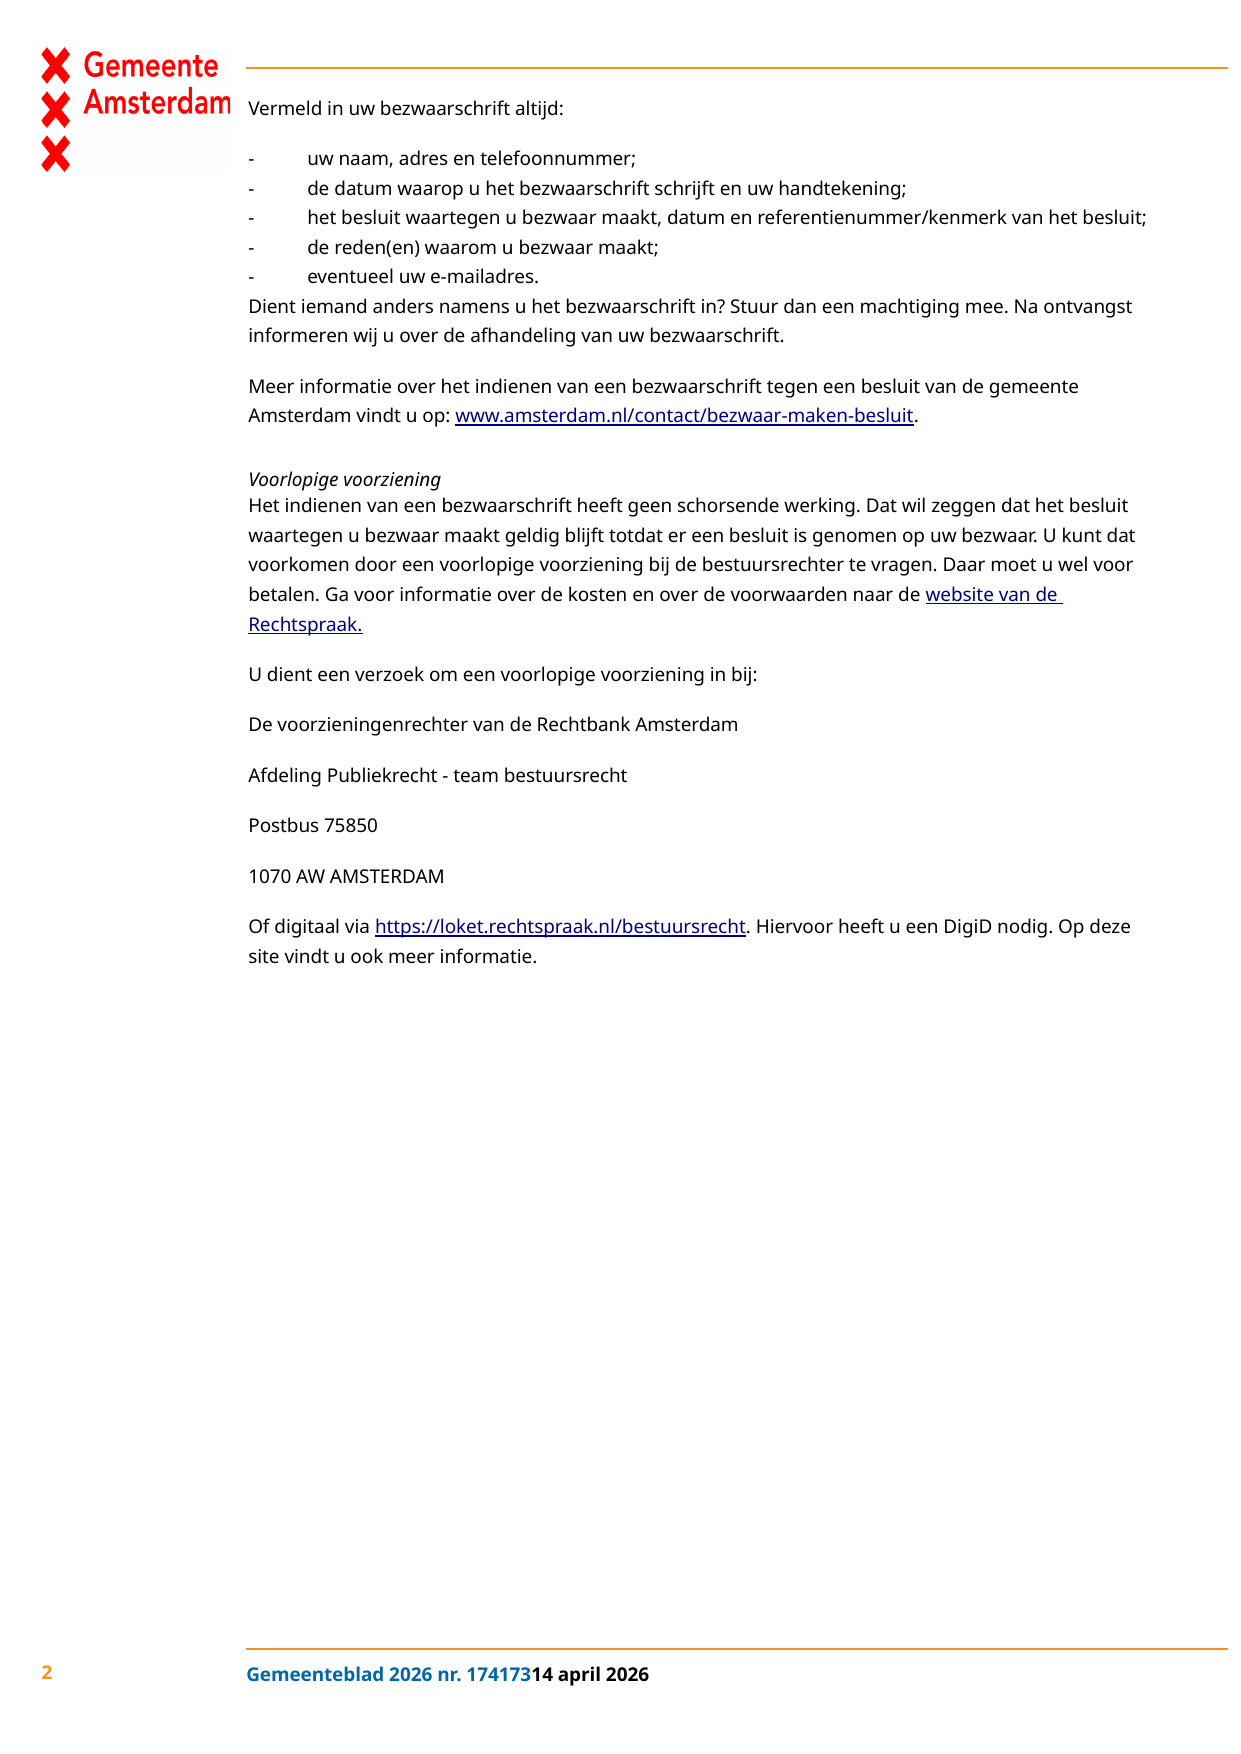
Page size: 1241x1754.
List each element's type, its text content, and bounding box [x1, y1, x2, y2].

list eventueel uw e-mailadres. [248, 263, 1152, 289]
list uw naam, adres en telefoonnummer; [248, 145, 1152, 171]
list de reden(en) waarom u bezwaar maakt; [248, 234, 1152, 260]
text Vermeld in uw bezwaarschrift altijd: [248, 95, 1152, 121]
text Het indienen van een bezwaarschrift heeft geen schorsende werking. Dat wil zeggen dat het besluit waartegen u bezwaar maakt geldig blijft totdat er een besluit is genomen op uw bezwaar. U kunt dat voorkomen door een voorlopige voorziening bij de bestuursrechter te vragen. Daar moet u wel voor betalen. Ga voor informatie over de kosten en over de voorwaarden naar de website van de Rechtspraak. [248, 492, 1152, 636]
text 1070 AW AMSTERDAM [248, 863, 1152, 888]
list de datum waarop u het bezwaarschrift schrijft en uw handtekening; [248, 175, 1152, 201]
list het besluit waartegen u bezwaar maakt, datum en referentienummer/kenmerk van het besluit; [248, 204, 1152, 230]
text Afdeling Publiekrecht - team bestuursrecht [248, 762, 1152, 788]
text Of digitaal via https://loket.rechtspraak.nl/bestuursrecht. Hiervoor heeft u een DigiD nodig. Op deze site vindt u ook meer informatie. [248, 913, 1152, 968]
picture [41, 47, 231, 172]
text Postbus 75850 [248, 812, 1152, 838]
text Meer informatie over het indienen van een bezwaarschrift tegen een besluit van de gemeente Amsterdam vindt u op: www.amsterdam.nl/contact/bezwaar-maken-besluit. [248, 373, 1152, 428]
text Voorlopige voorziening [248, 467, 1152, 492]
text Dient iemand anders namens u het bezwaarschrift in? Stuur dan een machtiging mee. Na ontvangst informeren wij u over de afhandeling van uw bezwaarschrift. [248, 293, 1152, 348]
text De voorzieningenrechter van de Rechtbank Amsterdam [248, 712, 1152, 737]
text U dient een verzoek om een voorlopige voorziening in bij: [248, 661, 1152, 687]
